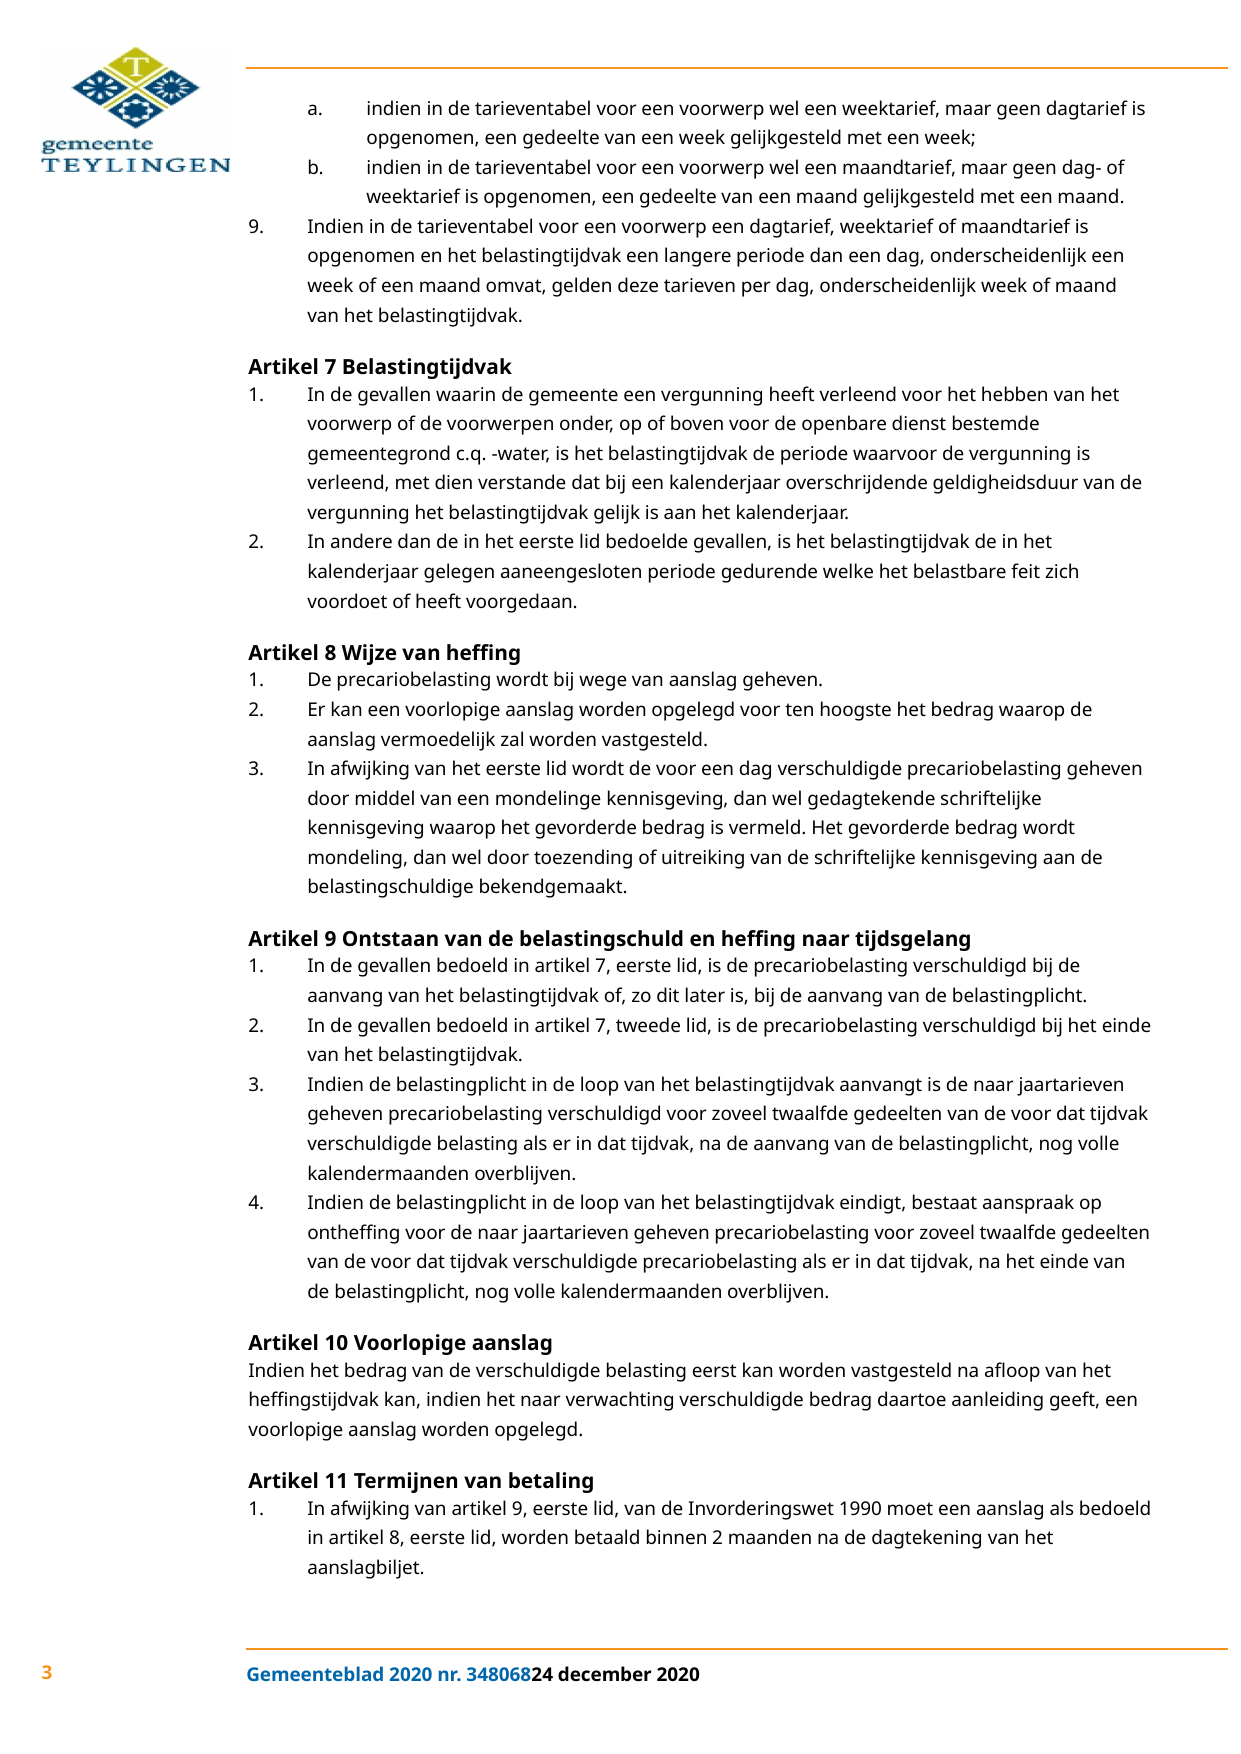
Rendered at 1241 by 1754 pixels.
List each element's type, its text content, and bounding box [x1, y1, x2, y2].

list In afwijking van artikel 9, eerste lid, van de Invorderingswet 1990 moet een aanslag als bedoeld in artikel 8, eerste lid, worden betaald binnen 2 maanden na de dagtekening van het aanslagbiljet. [248, 1495, 1152, 1580]
text Artikel 8 Wijze van heffing [248, 638, 1152, 667]
text Artikel 9 Ontstaan van de belastingschuld en heffing naar tijdsgelang [248, 924, 1152, 953]
list In andere dan de in het eerste lid bedoelde gevallen, is het belastingtijdvak de in het kalenderjaar gelegen aaneengesloten periode gedurende welke het belastbare feit zich voordoet of heeft voorgedaan. [248, 529, 1152, 613]
text Artikel 10 Voorlopige aanslag [248, 1328, 1152, 1357]
text Artikel 7 Belastingtijdvak [248, 352, 1152, 381]
text Artikel 11 Termijnen van betaling [248, 1466, 1152, 1495]
picture [41, 47, 231, 172]
list In de gevallen waarin de gemeente een vergunning heeft verleend voor het hebben van het voorwerp of de voorwerpen onder, op of boven voor de openbare dienst bestemde gemeentegrond c.q. -water, is het belastingtijdvak de periode waarvoor de vergunning is verleend, met dien verstande dat bij een kalenderjaar overschrijdende geldigheidsduur van de vergunning het belastingtijdvak gelijk is aan het kalenderjaar. [248, 381, 1152, 525]
list Indien de belastingplicht in de loop van het belastingtijdvak aanvangt is de naar jaartarieven geheven precariobelasting verschuldigd voor zoveel twaalfde gedeelten van de voor dat tijdvak verschuldigde belasting als er in dat tijdvak, na de aanvang van de belastingplicht, nog volle kalendermaanden overblijven. [248, 1071, 1152, 1185]
list In de gevallen bedoeld in artikel 7, eerste lid, is de precariobelasting verschuldigd bij de aanvang van het belastingtijdvak of, zo dit later is, bij de aanvang van de belastingplicht. [248, 953, 1152, 1008]
list Indien de belastingplicht in de loop van het belastingtijdvak eindigt, bestaat aanspraak op ontheffing voor de naar jaartarieven geheven precariobelasting voor zoveel twaalfde gedeelten van de voor dat tijdvak verschuldigde precariobelasting als er in dat tijdvak, na het einde van de belastingplicht, nog volle kalendermaanden overblijven. [248, 1189, 1152, 1304]
list indien in de tarieventabel voor een voorwerp wel een maandtarief, maar geen dag- of weektarief is opgenomen, een gedeelte van een maand gelijkgesteld met een maand. [307, 154, 1152, 209]
list In de gevallen bedoeld in artikel 7, tweede lid, is de precariobelasting verschuldigd bij het einde van het belastingtijdvak. [248, 1012, 1152, 1067]
list indien in de tarieventabel voor een voorwerp wel een weektarief, maar geen dagtarief is opgenomen, een gedeelte van een week gelijkgesteld met een week; [307, 95, 1152, 150]
list De precariobelasting wordt bij wege van aanslag geheven. [248, 667, 1152, 692]
list Indien in de tarieventabel voor een voorwerp een dagtarief, weektarief of maandtarief is opgenomen en het belastingtijdvak een langere periode dan een dag, onderscheidenlijk een week of een maand omvat, gelden deze tarieven per dag, onderscheidenlijk week of maand van het belastingtijdvak. [248, 213, 1152, 328]
text Indien het bedrag van de verschuldigde belasting eerst kan worden vastgesteld na afloop van het heffingstijdvak kan, indien het naar verwachting verschuldigde bedrag daartoe aanleiding geeft, een voorlopige aanslag worden opgelegd. [248, 1357, 1152, 1442]
list Er kan een voorlopige aanslag worden opgelegd voor ten hoogste het bedrag waarop de aanslag vermoedelijk zal worden vastgesteld. [248, 696, 1152, 752]
list In afwijking van het eerste lid wordt de voor een dag verschuldigde precariobelasting geheven door middel van een mondelinge kennisgeving, dan wel gedagtekende schriftelijke kennisgeving waarop het gevorderde bedrag is vermeld. Het gevorderde bedrag wordt mondeling, dan wel door toezending of uitreiking van de schriftelijke kennisgeving aan de belastingschuldige bekendgemaakt. [248, 755, 1152, 899]
